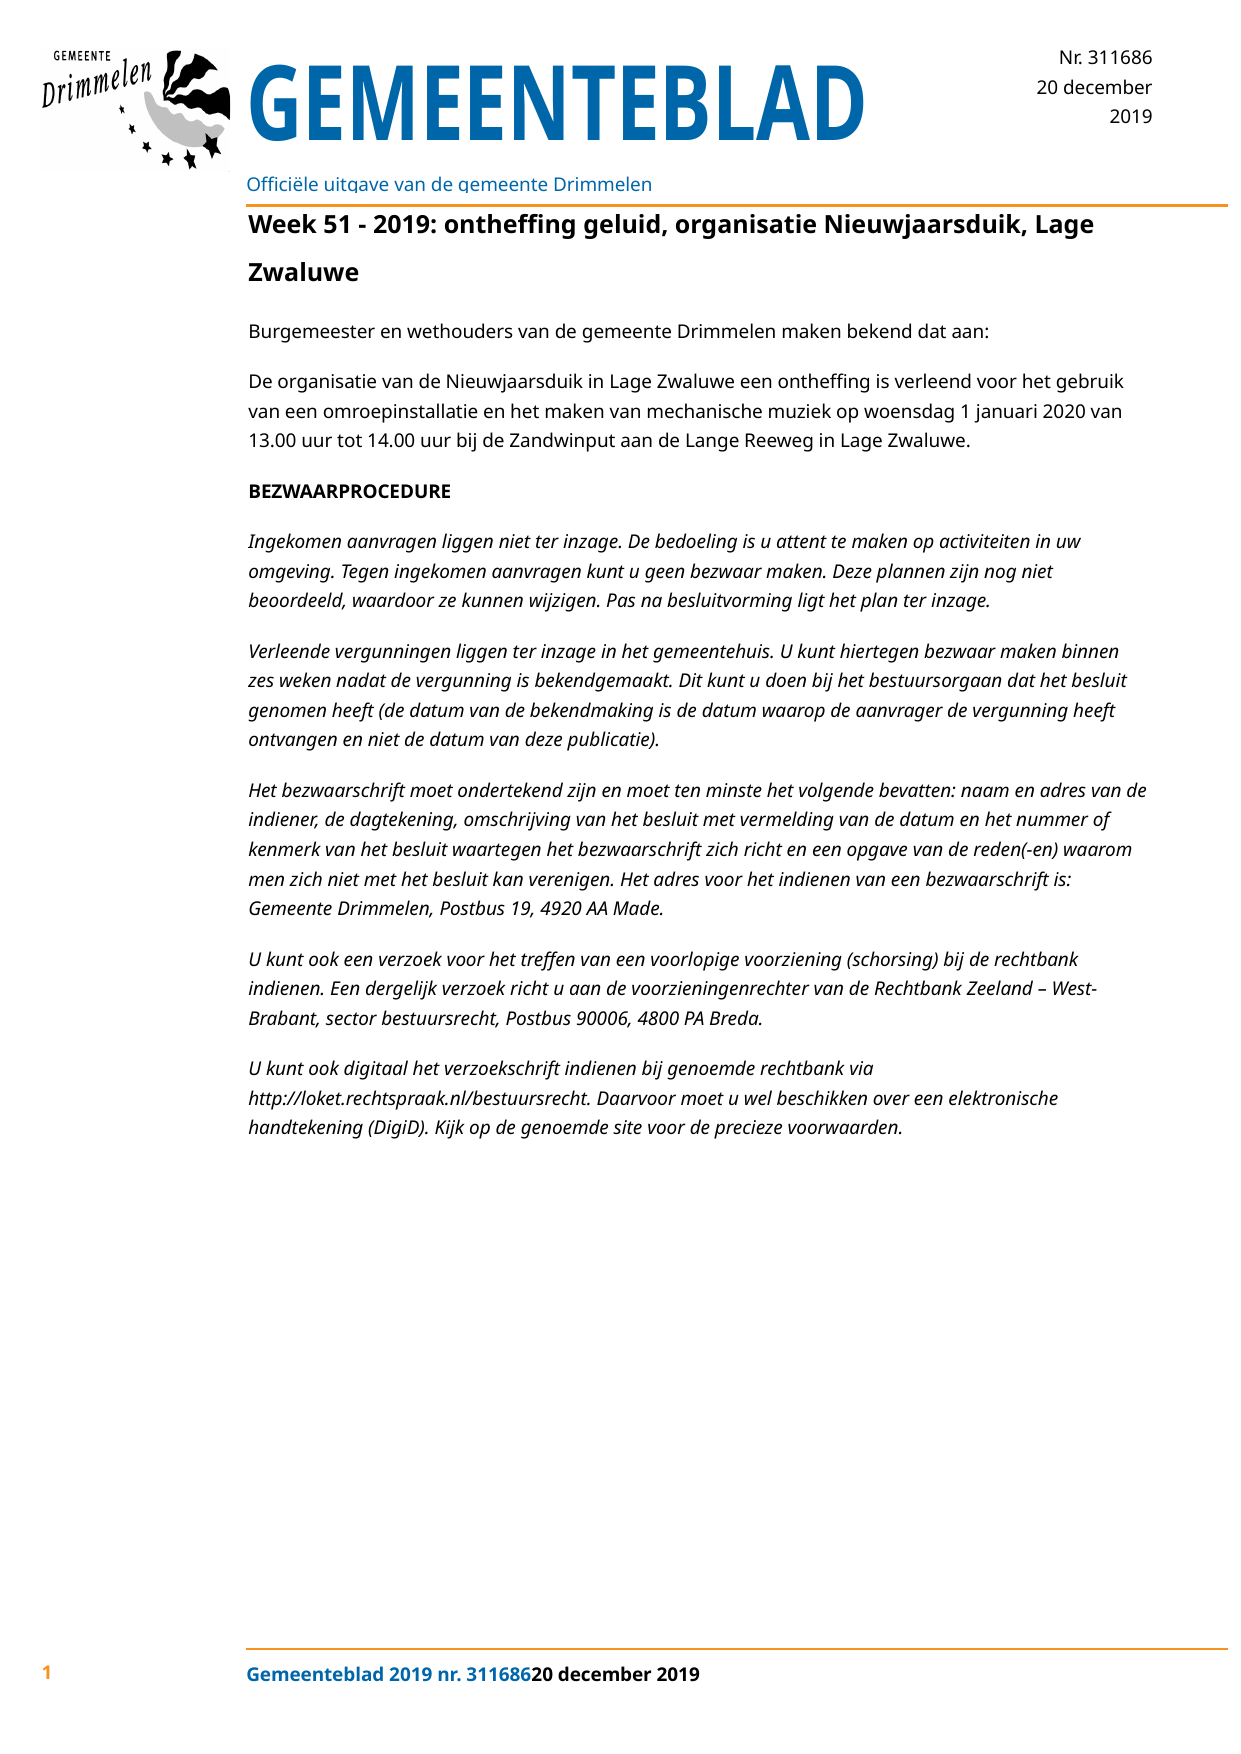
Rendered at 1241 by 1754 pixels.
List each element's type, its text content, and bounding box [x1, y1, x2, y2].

text BEZWAARPROCEDURE [248, 478, 1152, 504]
text U kunt ook digitaal het verzoekschrift indienen bij genoemde rechtbank via http://loket.rechtspraak.nl/bestuursrecht. Daarvoor moet u wel beschikken over een elektronische handtekening (DigiD). Kijk op de genoemde site voor de precieze voorwaarden. [248, 1055, 1152, 1140]
text Ingekomen aanvragen liggen niet ter inzage. De bedoeling is u attent te maken op activiteiten in uw omgeving. Tegen ingekomen aanvragen kunt u geen bezwaar maken. Deze plannen zijn nog niet beoordeeld, waardoor ze kunnen wijzigen. Pas na besluitvorming ligt het plan ter inzage. [248, 528, 1152, 613]
text Het bezwaarschrift moet ondertekend zijn en moet ten minste het volgende bevatten: naam en adres van de indiener, de dagtekening, omschrijving van het besluit met vermelding van de datum en het nummer of kenmerk van het besluit waartegen het bezwaarschrift zich richt en een opgave van de reden(-en) waarom men zich niet met het besluit kan verenigen. Het adres voor het indienen van een bezwaarschrift is: Gemeente Drimmelen, Postbus 19, 4920 AA Made. [248, 777, 1152, 921]
text De organisatie van de Nieuwjaarsduik in Lage Zwaluwe een ontheffing is verleend voor het gebruik van een omroepinstallatie en het maken van mechanische muziek op woensdag 1 januari 2020 van 13.00 uur tot 14.00 uur bij de Zandwinput aan de Lange Reeweg in Lage Zwaluwe. [248, 368, 1152, 453]
picture [41, 47, 231, 172]
text Burgemeester en wethouders van de gemeente Drimmelen maken bekend dat aan: [248, 318, 1152, 344]
text Verleende vergunningen liggen ter inzage in het gemeentehuis. U kunt hiertegen bezwaar maken binnen zes weken nadat de vergunning is bekendgemaakt. Dit kunt u doen bij het bestuursorgaan dat het besluit genomen heeft (de datum van de bekendmaking is de datum waarop de aanvrager de vergunning heeft ontvangen en niet de datum van deze publicatie). [248, 638, 1152, 752]
text U kunt ook een verzoek voor het treffen van een voorlopige voorziening (schorsing) bij de rechtbank indienen. Een dergelijk verzoek richt u aan de voorzieningenrechter van de Rechtbank Zeeland – West-Brabant, sector bestuursrecht, Postbus 90006, 4800 PA Breda. [248, 946, 1152, 1031]
text Week 51 - 2019: ontheffing geluid, organisatie Nieuwjaarsduik, Lage Zwaluwe [248, 207, 1152, 288]
